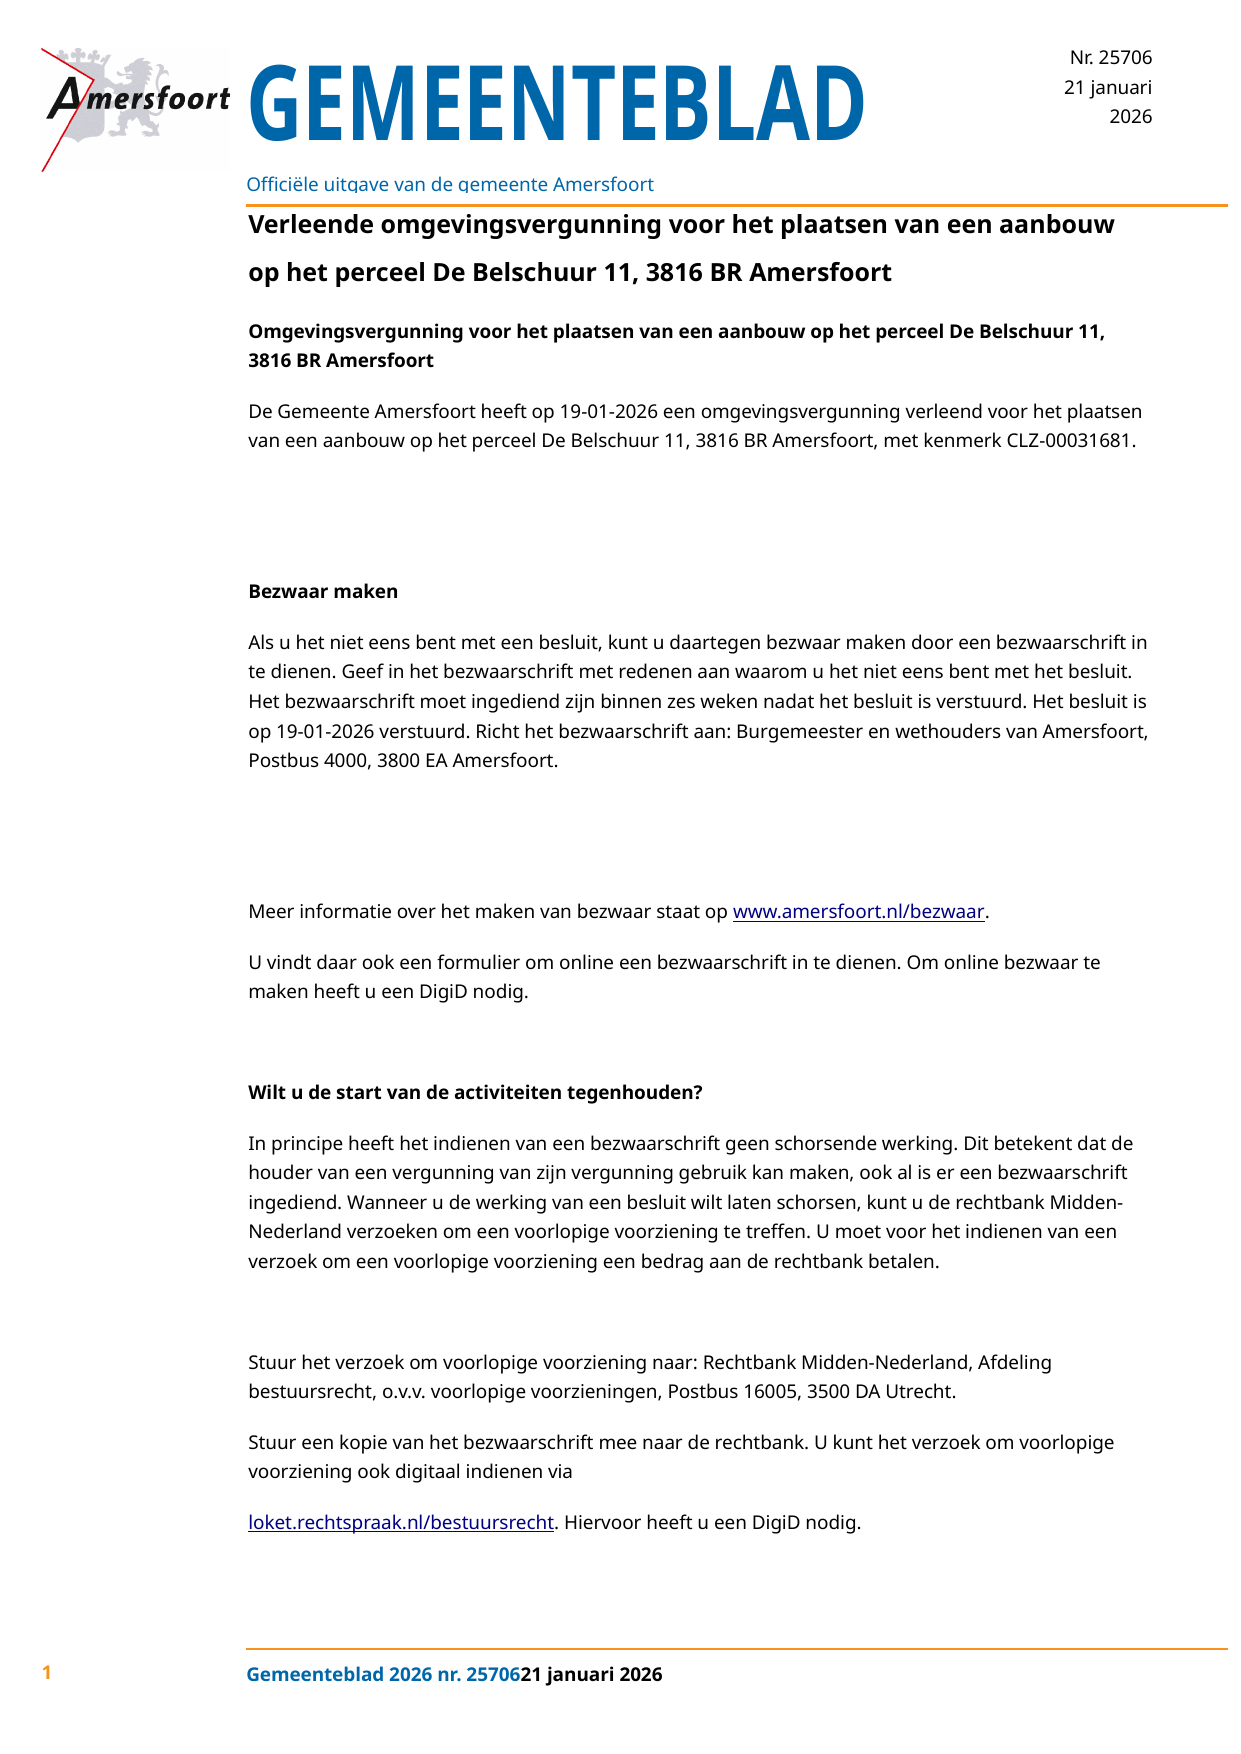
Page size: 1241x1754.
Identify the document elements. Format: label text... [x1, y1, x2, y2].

text Meer informatie over het maken van bezwaar staat op www.amersfoort.nl/bezwaar. [248, 899, 1152, 924]
text De Gemeente Amersfoort heeft op 19-01-2026 een omgevingsvergunning verleend voor het plaatsen van een aanbouw op het perceel De Belschuur 11, 3816 BR Amersfoort, met kenmerk CLZ-00031681. [248, 398, 1152, 453]
text loket.rechtspraak.nl/bestuursrecht. Hiervoor heeft u een DigiD nodig. [248, 1509, 1152, 1535]
picture [41, 47, 231, 172]
text U vindt daar ook een formulier om online een bezwaarschrift in te dienen. Om online bezwaar te maken heeft u een DigiD nodig. [248, 949, 1152, 1004]
text Bezwaar maken [248, 579, 1152, 604]
text Wilt u de start van de activiteiten tegenhouden? [248, 1079, 1152, 1105]
text Verleende omgevingsvergunning voor het plaatsen van een aanbouw op het perceel De Belschuur 11, 3816 BR Amersfoort [248, 207, 1152, 288]
text In principe heeft het indienen van een bezwaarschrift geen schorsende werking. Dit betekent dat de houder van een vergunning van zijn vergunning gebruik kan maken, ook al is er een bezwaarschrift ingediend. Wanneer u de werking van een besluit wilt laten schorsen, kunt u de rechtbank Midden-Nederland verzoeken om een voorlopige voorziening te treffen. U moet voor het indienen van een verzoek om een voorlopige voorziening een bedrag aan de rechtbank betalen. [248, 1130, 1152, 1274]
text Als u het niet eens bent met een besluit, kunt u daartegen bezwaar maken door een bezwaarschrift in te dienen. Geef in het bezwaarschrift met redenen aan waarom u het niet eens bent met het besluit. Het bezwaarschrift moet ingediend zijn binnen zes weken nadat het besluit is verstuurd. Het besluit is op 19-01-2026 verstuurd. Richt het bezwaarschrift aan: Burgemeester en wethouders van Amersfoort, Postbus 4000, 3800 EA Amersfoort. [248, 629, 1152, 773]
text Stuur een kopie van het bezwaarschrift mee naar de rechtbank. U kunt het verzoek om voorlopige voorziening ook digitaal indienen via [248, 1429, 1152, 1484]
text Omgevingsvergunning voor het plaatsen van een aanbouw op het perceel De Belschuur 11, 3816 BR Amersfoort [248, 318, 1152, 373]
text Stuur het verzoek om voorlopige voorziening naar: Rechtbank Midden-Nederland, Afdeling bestuursrecht, o.v.v. voorlopige voorzieningen, Postbus 16005, 3500 DA Utrecht. [248, 1349, 1152, 1404]
